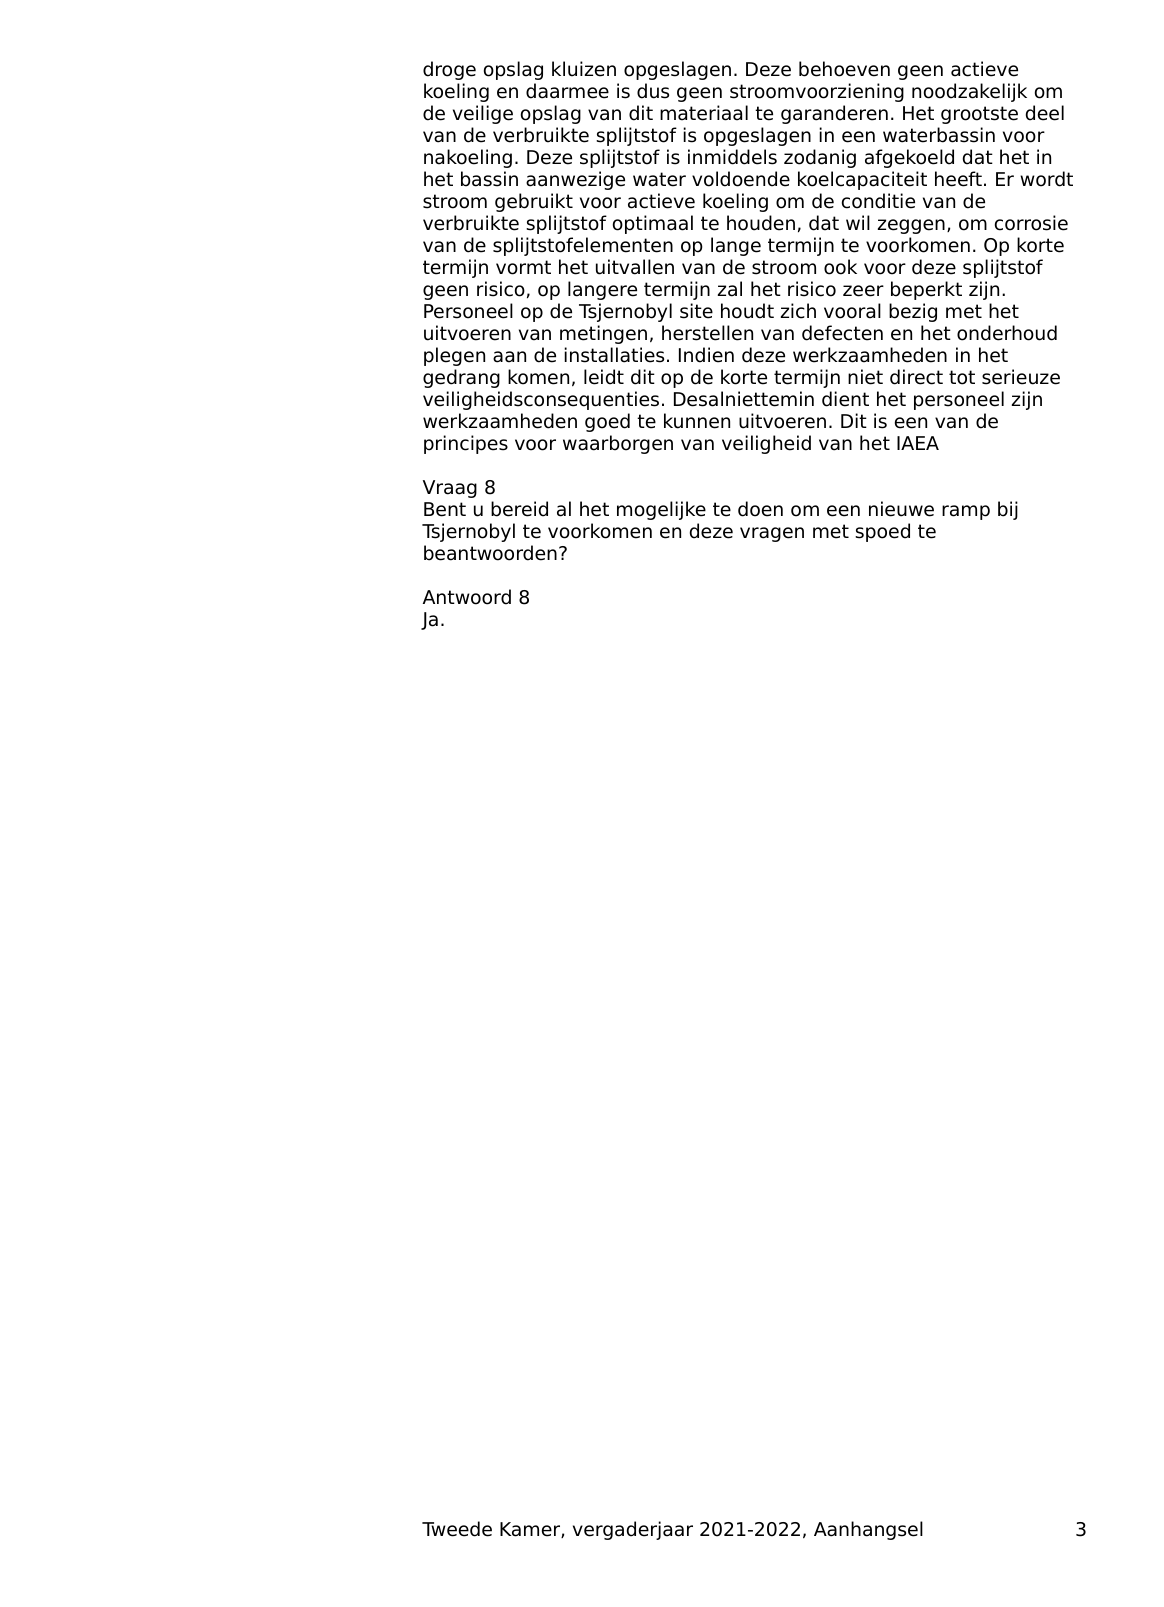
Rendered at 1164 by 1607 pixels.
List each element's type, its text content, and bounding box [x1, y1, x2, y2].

text Bent u bereid al het mogelijke te doen om een nieuwe ramp bij Tsjernobyl te voorkomen en deze vragen met spoed te beantwoorden? [422, 499, 1087, 565]
text Vraag 8 [422, 477, 1087, 499]
text Antwoord 8 [422, 587, 1087, 609]
text Personeel op de Tsjernobyl site houdt zich vooral bezig met het uitvoeren van metingen, herstellen van defecten en het onderhoud plegen aan de installaties. Indien deze werkzaamheden in het gedrang komen, leidt dit op de korte termijn niet direct tot serieuze veiligheidsconsequenties. Desalniettemin dient het personeel zijn werkzaamheden goed te kunnen uitvoeren. Dit is een van de principes voor waarborgen van veiligheid van het IAEA [422, 301, 1087, 455]
text droge opslag kluizen opgeslagen. Deze behoeven geen actieve koeling en daarmee is dus geen stroomvoorziening noodzakelijk om de veilige opslag van dit materiaal te garanderen. Het grootste deel van de verbruikte splijtstof is opgeslagen in een waterbassin voor nakoeling. Deze splijtstof is inmiddels zodanig afgekoeld dat het in het bassin aanwezige water voldoende koelcapaciteit heeft. Er wordt stroom gebruikt voor actieve koeling om de conditie van de verbruikte splijtstof optimaal te houden, dat wil zeggen, om corrosie van de splijtstofelementen op lange termijn te voorkomen. Op korte termijn vormt het uitvallen van de stroom ook voor deze splijtstof geen risico, op langere termijn zal het risico zeer beperkt zijn. [422, 59, 1087, 301]
text Ja. [422, 609, 1087, 631]
